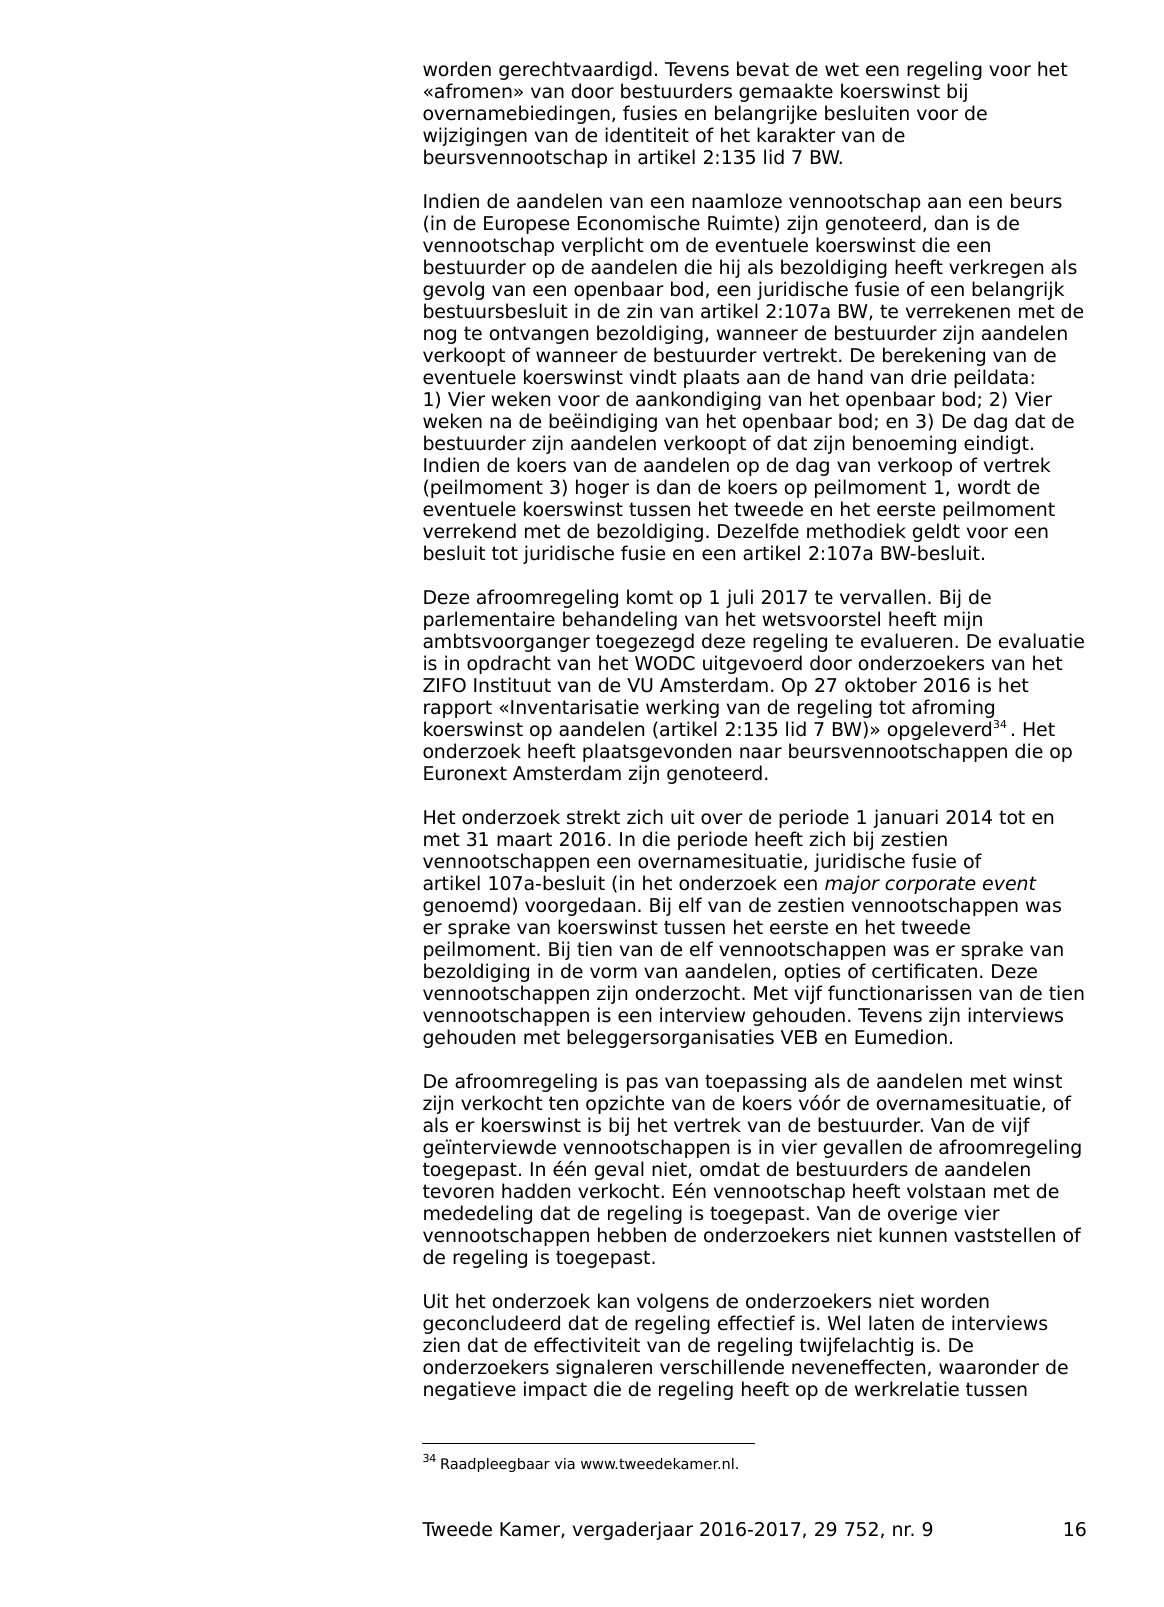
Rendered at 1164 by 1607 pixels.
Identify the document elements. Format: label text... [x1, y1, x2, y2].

text Uit het onderzoek kan volgens de onderzoekers niet worden geconcludeerd dat de regeling effectief is. Wel laten de interviews zien dat de effectiviteit van de regeling twijfelachtig is. De onderzoekers signaleren verschillende neveneffecten, waaronder de negatieve impact die de regeling heeft op de werkrelatie tussen [422, 1291, 1087, 1401]
text Raadpleegbaar via www.tweedekamer.nl. [422, 1452, 1087, 1474]
text worden gerechtvaardigd. Tevens bevat de wet een regeling voor het «afromen» van door bestuurders gemaakte koerswinst bij overnamebiedingen, fusies en belangrijke besluiten voor de wijzigingen van de identiteit of het karakter van de beursvennootschap in artikel 2:135 lid 7 BW. [422, 59, 1087, 169]
text Het onderzoek strekt zich uit over de periode 1 januari 2014 tot en met 31 maart 2016. In die periode heeft zich bij zestien vennootschappen een overnamesituatie, juridische fusie of artikel 107a-besluit (in het onderzoek een major corporate event genoemd) voorgedaan. Bij elf van de zestien vennootschappen was er sprake van koerswinst tussen het eerste en het tweede peilmoment. Bij tien van de elf vennootschappen was er sprake van bezoldiging in de vorm van aandelen, opties of certificaten. Deze vennootschappen zijn onderzocht. Met vijf functionarissen van de tien vennootschappen is een interview gehouden. Tevens zijn interviews gehouden met beleggersorganisaties VEB en Eumedion. [422, 807, 1087, 1049]
text Indien de aandelen van een naamloze vennootschap aan een beurs (in de Europese Economische Ruimte) zijn genoteerd, dan is de vennootschap verplicht om de eventuele koerswinst die een bestuurder op de aandelen die hij als bezoldiging heeft verkregen als gevolg van een openbaar bod, een juridische fusie of een belangrijk bestuursbesluit in de zin van artikel 2:107a BW, te verrekenen met de nog te ontvangen bezoldiging, wanneer de bestuurder zijn aandelen verkoopt of wanneer de bestuurder vertrekt. De berekening van de eventuele koerswinst vindt plaats aan de hand van drie peildata: 1) Vier weken voor de aankondiging van het openbaar bod; 2) Vier weken na de beëindiging van het openbaar bod; en 3) De dag dat de bestuurder zijn aandelen verkoopt of dat zijn benoeming eindigt. Indien de koers van de aandelen op de dag van verkoop of vertrek (peilmoment 3) hoger is dan de koers op peilmoment 1, wordt de eventuele koerswinst tussen het tweede en het eerste peilmoment verrekend met de bezoldiging. Dezelfde methodiek geldt voor een besluit tot juridische fusie en een artikel 2:107a BW-besluit. [422, 191, 1087, 565]
text De afroomregeling is pas van toepassing als de aandelen met winst zijn verkocht ten opzichte van de koers vóór de overnamesituatie, of als er koerswinst is bij het vertrek van de bestuurder. Van de vijf geïnterviewde vennootschappen is in vier gevallen de afroomregeling toegepast. In één geval niet, omdat de bestuurders de aandelen tevoren hadden verkocht. Eén vennootschap heeft volstaan met de mededeling dat de regeling is toegepast. Van de overige vier vennootschappen hebben de onderzoekers niet kunnen vaststellen of de regeling is toegepast. [422, 1071, 1087, 1269]
text Deze afroomregeling komt op 1 juli 2017 te vervallen. Bij de parlementaire behandeling van het wetsvoorstel heeft mijn ambtsvoorganger toegezegd deze regeling te evalueren. De evaluatie is in opdracht van het WODC uitgevoerd door onderzoekers van het ZIFO Instituut van de VU Amsterdam. Op 27 oktober 2016 is het rapport «Inventarisatie werking van de regeling tot afroming koerswinst op aandelen (artikel 2:135 lid 7 BW)» opgeleverd. Het onderzoek heeft plaatsgevonden naar beursvennootschappen die op Euronext Amsterdam zijn genoteerd. [422, 587, 1087, 785]
